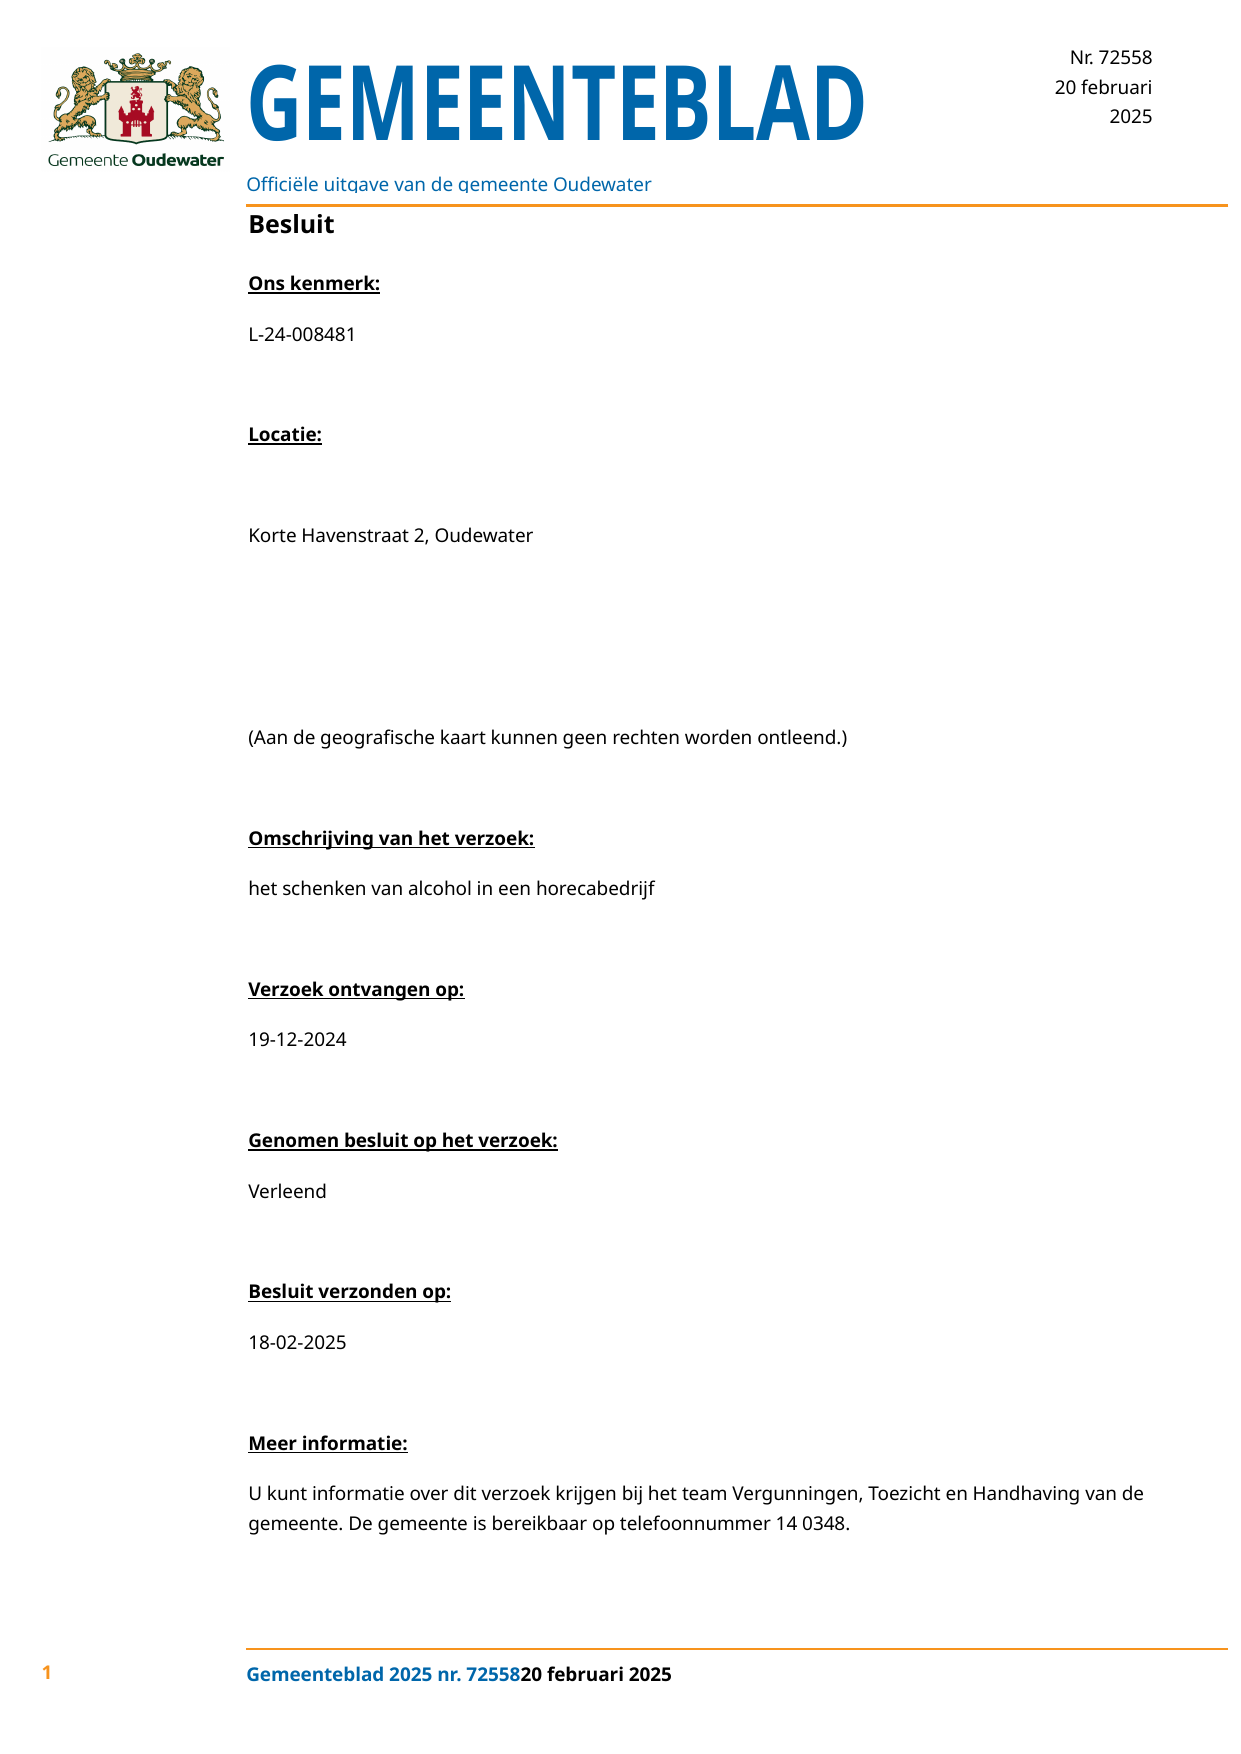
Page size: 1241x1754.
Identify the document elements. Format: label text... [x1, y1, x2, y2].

text Korte Havenstraat 2, Oudewater [248, 522, 1152, 548]
text Verleend [248, 1178, 1152, 1203]
text Omschrijving van het verzoek: [248, 825, 1152, 851]
text (Aan de geografische kaart kunnen geen rechten worden ontleend.) [248, 724, 1152, 750]
text U kunt informatie over dit verzoek krijgen bij het team Vergunningen, Toezicht en Handhaving van de gemeente. De gemeente is bereikbaar op telefoonnummer 14 0348. [248, 1480, 1152, 1536]
text Locatie: [248, 422, 1152, 447]
text Besluit verzonden op: [248, 1279, 1152, 1304]
text 18-02-2025 [248, 1329, 1152, 1355]
text Genomen besluit op het verzoek: [248, 1127, 1152, 1153]
text Ons kenmerk: [248, 270, 1152, 296]
text L-24-008481 [248, 321, 1152, 346]
picture [41, 47, 231, 172]
text 19-12-2024 [248, 1027, 1152, 1052]
text Meer informatie: [248, 1430, 1152, 1456]
text Verzoek ontvangen op: [248, 976, 1152, 1002]
text het schenken van alcohol in een horecabedrijf [248, 875, 1152, 901]
text Besluit [248, 207, 1152, 241]
